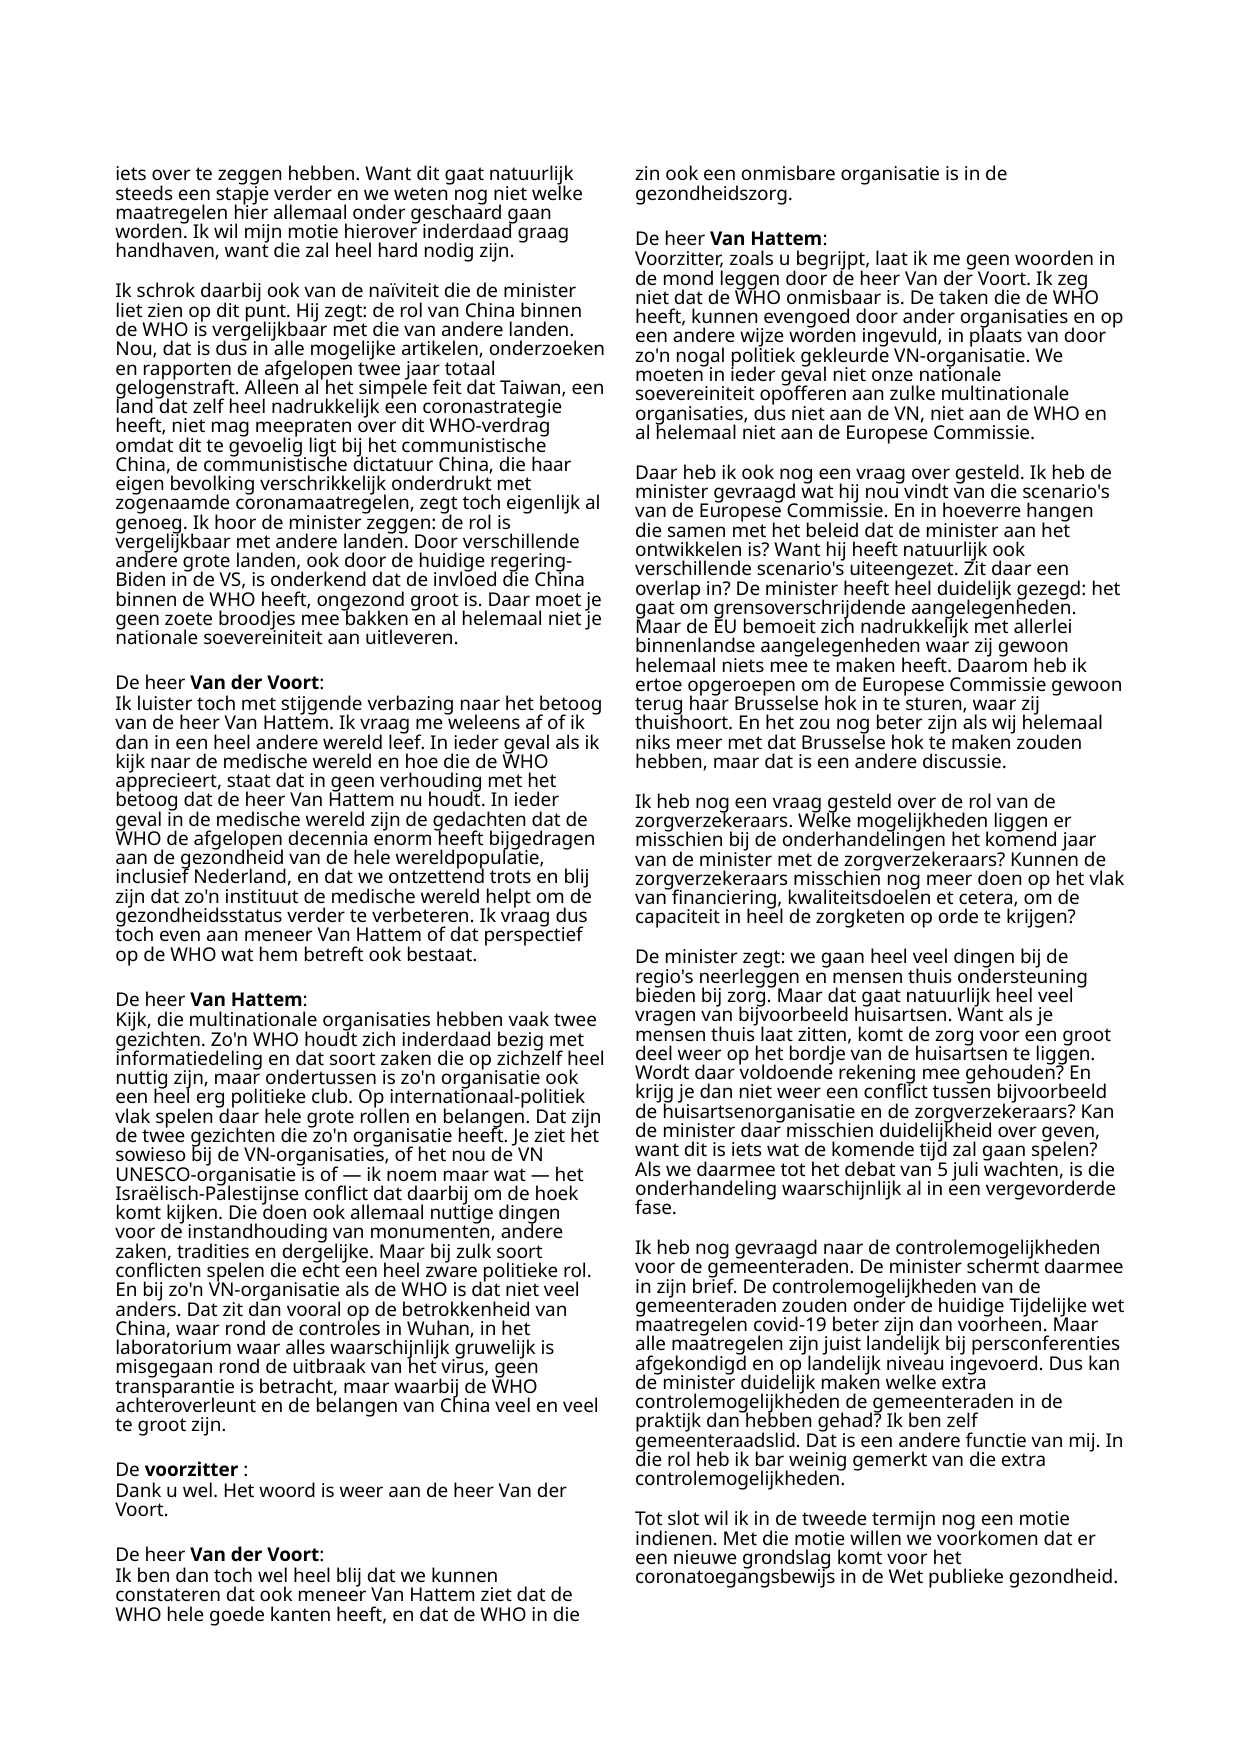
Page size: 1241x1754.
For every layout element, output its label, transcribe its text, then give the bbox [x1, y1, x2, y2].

text De heer Van der Voort: [115, 669, 605, 695]
text De heer Van der Voort: [115, 1541, 605, 1567]
text De voorzitter : [115, 1456, 605, 1482]
text Ik schrok daarbij ook van de naïviteit die de minister liet zien op dit punt. Hij zegt: de rol van China binnen de WHO is vergelijkbaar met die van andere landen. Nou, dat is dus in alle mogelijke artikelen, onderzoeken en rapporten de afgelopen twee jaar totaal gelogenstraft. Alleen al het simpele feit dat Taiwan, een land dat zelf heel nadrukkelijk een coronastrategie heeft, niet mag meepraten over dit WHO-verdrag omdat dit te gevoelig ligt bij het communistische China, de communistische dictatuur China, die haar eigen bevolking verschrikkelijk onderdrukt met zogenaamde coronamaatregelen, zegt toch eigenlijk al genoeg. Ik hoor de minister zeggen: de rol is vergelijkbaar met andere landen. Door verschillende andere grote landen, ook door de huidige regering-Biden in de VS, is onderkend dat de invloed die China binnen de WHO heeft, ongezond groot is. Daar moet je geen zoete broodjes mee bakken en al helemaal niet je nationale soevereiniteit aan uitleveren. [115, 282, 605, 648]
text Dank u wel. Het woord is weer aan de heer Van der Voort. [115, 1482, 605, 1521]
text Kijk, die multinationale organisaties hebben vaak twee gezichten. Zo'n WHO houdt zich inderdaad bezig met informatiedeling en dat soort zaken die op zichzelf heel nuttig zijn, maar ondertussen is zo'n organisatie ook een heel erg politieke club. Op internationaal-politiek vlak spelen daar hele grote rollen en belangen. Dat zijn de twee gezichten die zo'n organisatie heeft. Je ziet het sowieso bij de VN-organisaties, of het nou de VN UNESCO-organisatie is of — ik noem maar wat — het Israëlisch-Palestijnse conflict dat daarbij om de hoek komt kijken. Die doen ook allemaal nuttige dingen voor de instandhouding van monumenten, andere zaken, tradities en dergelijke. Maar bij zulk soort conflicten spelen die echt een heel zware politieke rol. En bij zo'n VN-organisatie als de WHO is dat niet veel anders. Dat zit dan vooral op de betrokkenheid van China, waar rond de controles in Wuhan, in het laboratorium waar alles waarschijnlijk gruwelijk is misgegaan rond de uitbraak van het virus, geen transparantie is betracht, maar waarbij de WHO achteroverleunt en de belangen van China veel en veel te groot zijn. [115, 1011, 605, 1435]
text De heer Van Hattem: [115, 986, 605, 1011]
text zin ook een onmisbare organisatie is in de gezondheidszorg. [635, 165, 1125, 204]
text iets over te zeggen hebben. Want dit gaat natuurlijk steeds een stapje verder en we weten nog niet welke maatregelen hier allemaal onder geschaard gaan worden. Ik wil mijn motie hierover inderdaad graag handhaven, want die zal heel hard nodig zijn. [115, 165, 605, 262]
text Voorzitter, zoals u begrijpt, laat ik me geen woorden in de mond leggen door de heer Van der Voort. Ik zeg niet dat de WHO onmisbaar is. De taken die de WHO heeft, kunnen evengoed door ander organisaties en op een andere wijze worden ingevuld, in plaats van door zo'n nogal politiek gekleurde VN-organisatie. We moeten in ieder geval niet onze nationale soevereiniteit opofferen aan zulke multinationale organisaties, dus niet aan de VN, niet aan de WHO en al helemaal niet aan de Europese Commissie. [635, 250, 1125, 443]
text De minister zegt: we gaan heel veel dingen bij de regio's neerleggen en mensen thuis ondersteuning bieden bij zorg. Maar dat gaat natuurlijk heel veel vragen van bijvoorbeeld huisartsen. Want als je mensen thuis laat zitten, komt de zorg voor een groot deel weer op het bordje van de huisartsen te liggen. Wordt daar voldoende rekening mee gehouden? En krijg je dan niet weer een conflict tussen bijvoorbeeld de huisartsenorganisatie en de zorgverzekeraars? Kan de minister daar misschien duidelijkheid over geven, want dit is iets wat de komende tijd zal gaan spelen? Als we daarmee tot het debat van 5 juli wachten, is die onderhandeling waarschijnlijk al in een vergevorderde fase. [635, 948, 1125, 1218]
text De heer Van Hattem: [635, 225, 1125, 250]
text Ik ben dan toch wel heel blij dat we kunnen constateren dat ook meneer Van Hattem ziet dat de WHO hele goede kanten heeft, en dat de WHO in die [115, 1567, 605, 1625]
text Ik luister toch met stijgende verbazing naar het betoog van de heer Van Hattem. Ik vraag me weleens af of ik dan in een heel andere wereld leef. In ieder geval als ik kijk naar de medische wereld en hoe die de WHO apprecieert, staat dat in geen verhouding met het betoog dat de heer Van Hattem nu houdt. In ieder geval in de medische wereld zijn de gedachten dat de WHO de afgelopen decennia enorm heeft bijgedragen aan de gezondheid van de hele wereldpopulatie, inclusief Nederland, en dat we ontzettend trots en blij zijn dat zo'n instituut de medische wereld helpt om de gezondheidsstatus verder te verbeteren. Ik vraag dus toch even aan meneer Van Hattem of dat perspectief op de WHO wat hem betreft ook bestaat. [115, 695, 605, 965]
text Daar heb ik ook nog een vraag over gesteld. Ik heb de minister gevraagd wat hij nou vindt van die scenario's van de Europese Commissie. En in hoeverre hangen die samen met het beleid dat de minister aan het ontwikkelen is? Want hij heeft natuurlijk ook verschillende scenario's uiteengezet. Zit daar een overlap in? De minister heeft heel duidelijk gezegd: het gaat om grensoverschrijdende aangelegenheden. Maar de EU bemoeit zich nadrukkelijk met allerlei binnenlandse aangelegenheden waar zij gewoon helemaal niets mee te maken heeft. Daarom heb ik ertoe opgeroepen om de Europese Commissie gewoon terug haar Brusselse hok in te sturen, waar zij thuishoort. En het zou nog beter zijn als wij helemaal niks meer met dat Brusselse hok te maken zouden hebben, maar dat is een andere discussie. [635, 464, 1125, 772]
text Tot slot wil ik in de tweede termijn nog een motie indienen. Met die motie willen we voorkomen dat er een nieuwe grondslag komt voor het coronatoegangsbewijs in de Wet publieke gezondheid. [635, 1510, 1125, 1587]
text Ik heb nog gevraagd naar de controlemogelijkheden voor de gemeenteraden. De minister schermt daarmee in zijn brief. De controlemogelijkheden van de gemeenteraden zouden onder de huidige Tijdelijke wet maatregelen covid-19 beter zijn dan voorheen. Maar alle maatregelen zijn juist landelijk bij persconferenties afgekondigd en op landelijk niveau ingevoerd. Dus kan de minister duidelijk maken welke extra controlemogelijkheden de gemeenteraden in de praktijk dan hebben gehad? Ik ben zelf gemeenteraadslid. Dat is een andere functie van mij. In die rol heb ik bar weinig gemerkt van die extra controlemogelijkheden. [635, 1239, 1125, 1489]
text Ik heb nog een vraag gesteld over de rol van de zorgverzekeraars. Welke mogelijkheden liggen er misschien bij de onderhandelingen het komend jaar van de minister met de zorgverzekeraars? Kunnen de zorgverzekeraars misschien nog meer doen op het vlak van financiering, kwaliteitsdoelen et cetera, om de capaciteit in heel de zorgketen op orde te krijgen? [635, 793, 1125, 928]
